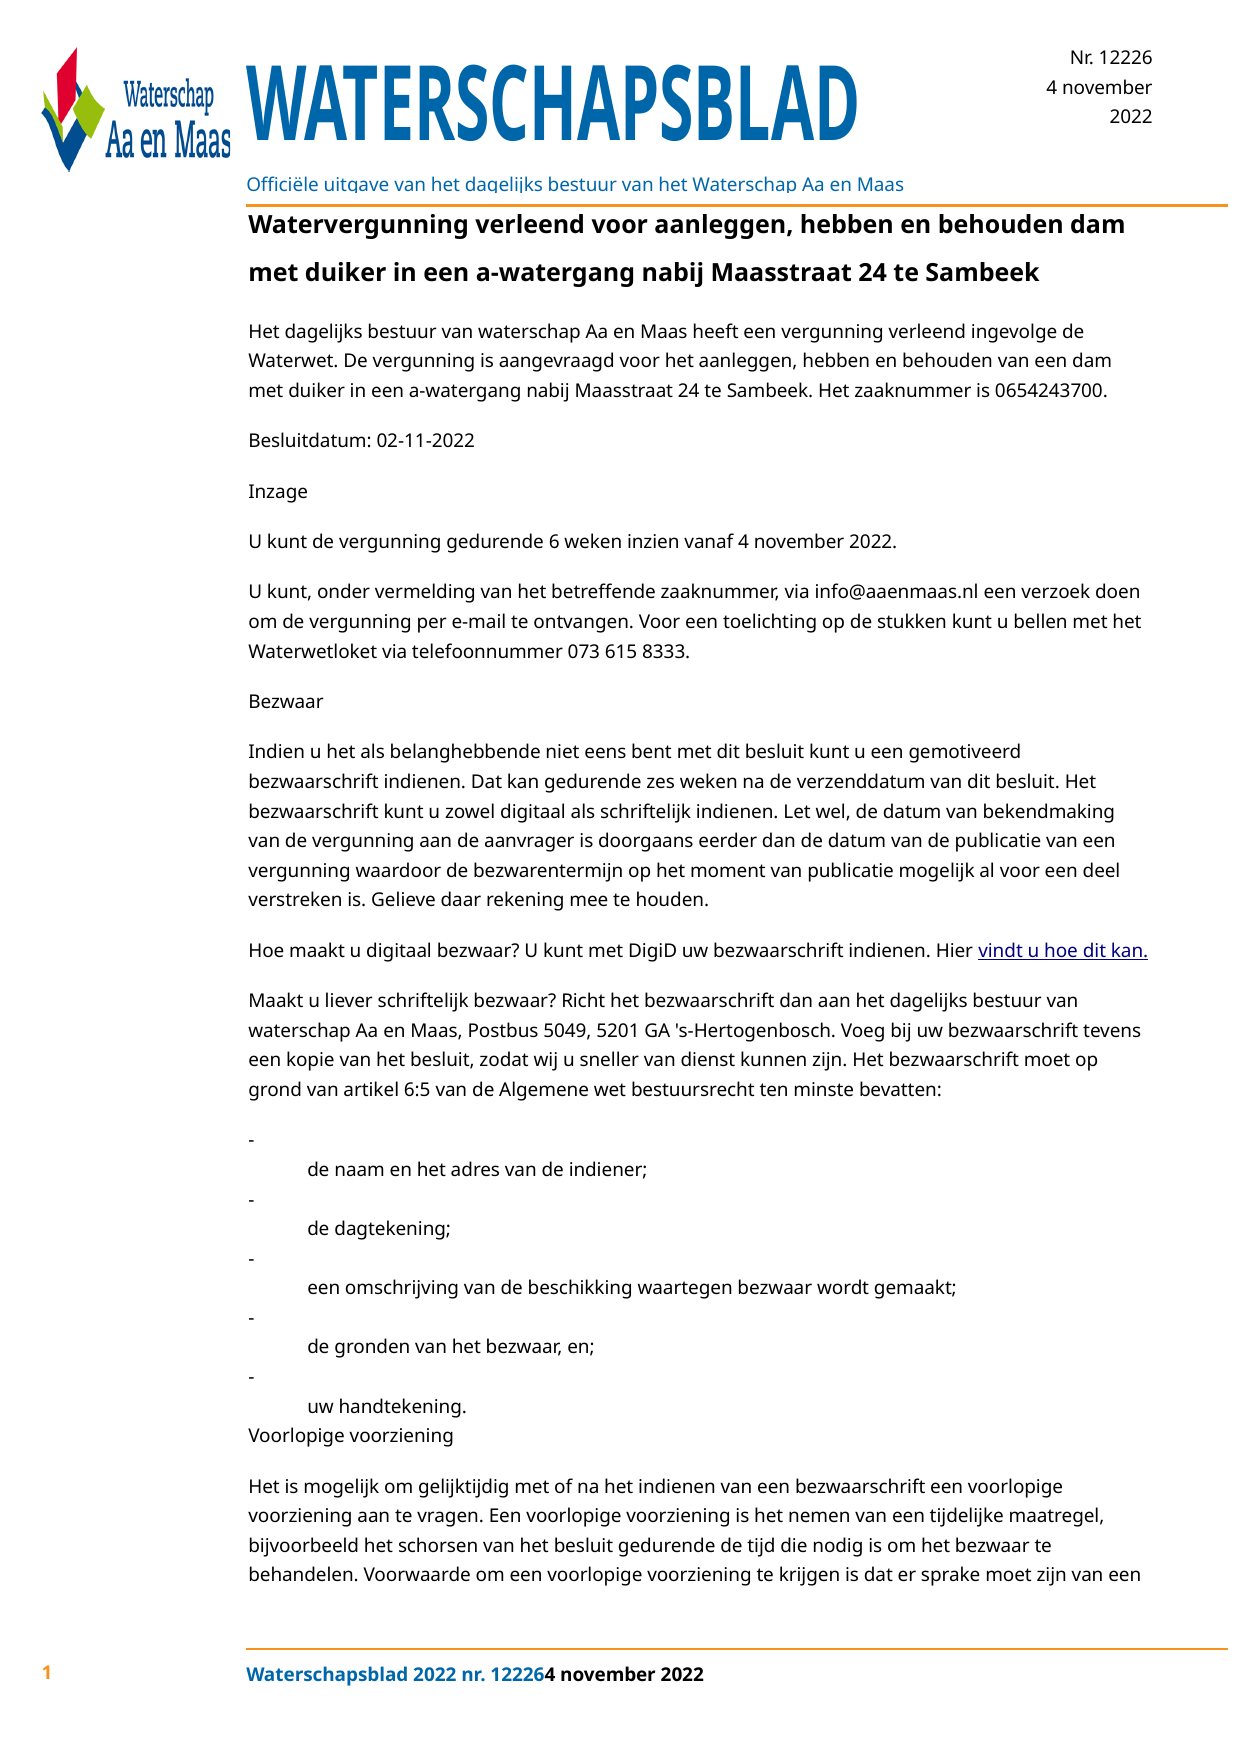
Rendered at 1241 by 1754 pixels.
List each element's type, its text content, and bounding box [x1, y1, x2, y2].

text Watervergunning verleend voor aanleggen, hebben en behouden dam met duiker in een a-watergang nabij Maasstraat 24 te Sambeek [248, 207, 1152, 288]
text Hoe maakt u digitaal bezwaar? U kunt met DigiD uw bezwaarschrift indienen. Hier vindt u hoe dit kan. [248, 937, 1152, 963]
text Het dagelijks bestuur van waterschap Aa en Maas heeft een vergunning verleend ingevolge de Waterwet. De vergunning is aangevraagd voor het aanleggen, hebben en behouden van een dam met duiker in een a-watergang nabij Maasstraat 24 te Sambeek. Het zaaknummer is 0654243700. [248, 318, 1152, 403]
text Besluitdatum: 02-11-2022 [248, 427, 1152, 453]
list een omschrijving van de beschikking waartegen bezwaar wordt gemaakt; [248, 1274, 1152, 1300]
list de gronden van het bezwaar, en; [248, 1334, 1152, 1359]
text Indien u het als belanghebbende niet eens bent met dit besluit kunt u een gemotiveerd bezwaarschrift indienen. Dat kan gedurende zes weken na de verzenddatum van dit besluit. Het bezwaarschrift kunt u zowel digitaal als schriftelijk indienen. Let wel, de datum van bekendmaking van de vergunning aan de aanvrager is doorgaans eerder dan de datum van de publicatie van een vergunning waardoor de bezwarentermijn op het moment van publicatie mogelijk al voor een deel verstreken is. Gelieve daar rekening mee te houden. [248, 739, 1152, 912]
list de dagtekening; [248, 1215, 1152, 1241]
list uw handtekening. [248, 1393, 1152, 1419]
text U kunt, onder vermelding van het betreffende zaaknummer, via info@aaenmaas.nl een verzoek doen om de vergunning per e-mail te ontvangen. Voor een toelichting op de stukken kunt u bellen met het Waterwetloket via telefoonnummer 073 615 8333. [248, 579, 1152, 664]
text Het is mogelijk om gelijktijdig met of na het indienen van een bezwaarschrift een voorlopige voorziening aan te vragen. Een voorlopige voorziening is het nemen van een tijdelijke maatregel, bijvoorbeeld het schorsen van het besluit gedurende de tijd die nodig is om het bezwaar te behandelen. Voorwaarde om een voorlopige voorziening te krijgen is dat er sprake moet zijn van een [248, 1473, 1152, 1587]
text Inzage [248, 478, 1152, 504]
text Voorlopige voorziening [248, 1422, 1152, 1448]
text U kunt de vergunning gedurende 6 weken inzien vanaf 4 november 2022. [248, 528, 1152, 554]
text Bezwaar [248, 688, 1152, 714]
list de naam en het adres van de indiener; [248, 1156, 1152, 1182]
picture [41, 47, 231, 172]
text Maakt u liever schriftelijk bezwaar? Richt het bezwaarschrift dan aan het dagelijks bestuur van waterschap Aa en Maas, Postbus 5049, 5201 GA 's-Hertogenbosch. Voeg bij uw bezwaarschrift tevens een kopie van het besluit, zodat wij u sneller van dienst kunnen zijn. Het bezwaarschrift moet op grond van artikel 6:5 van de Algemene wet bestuursrecht ten minste bevatten: [248, 987, 1152, 1102]
